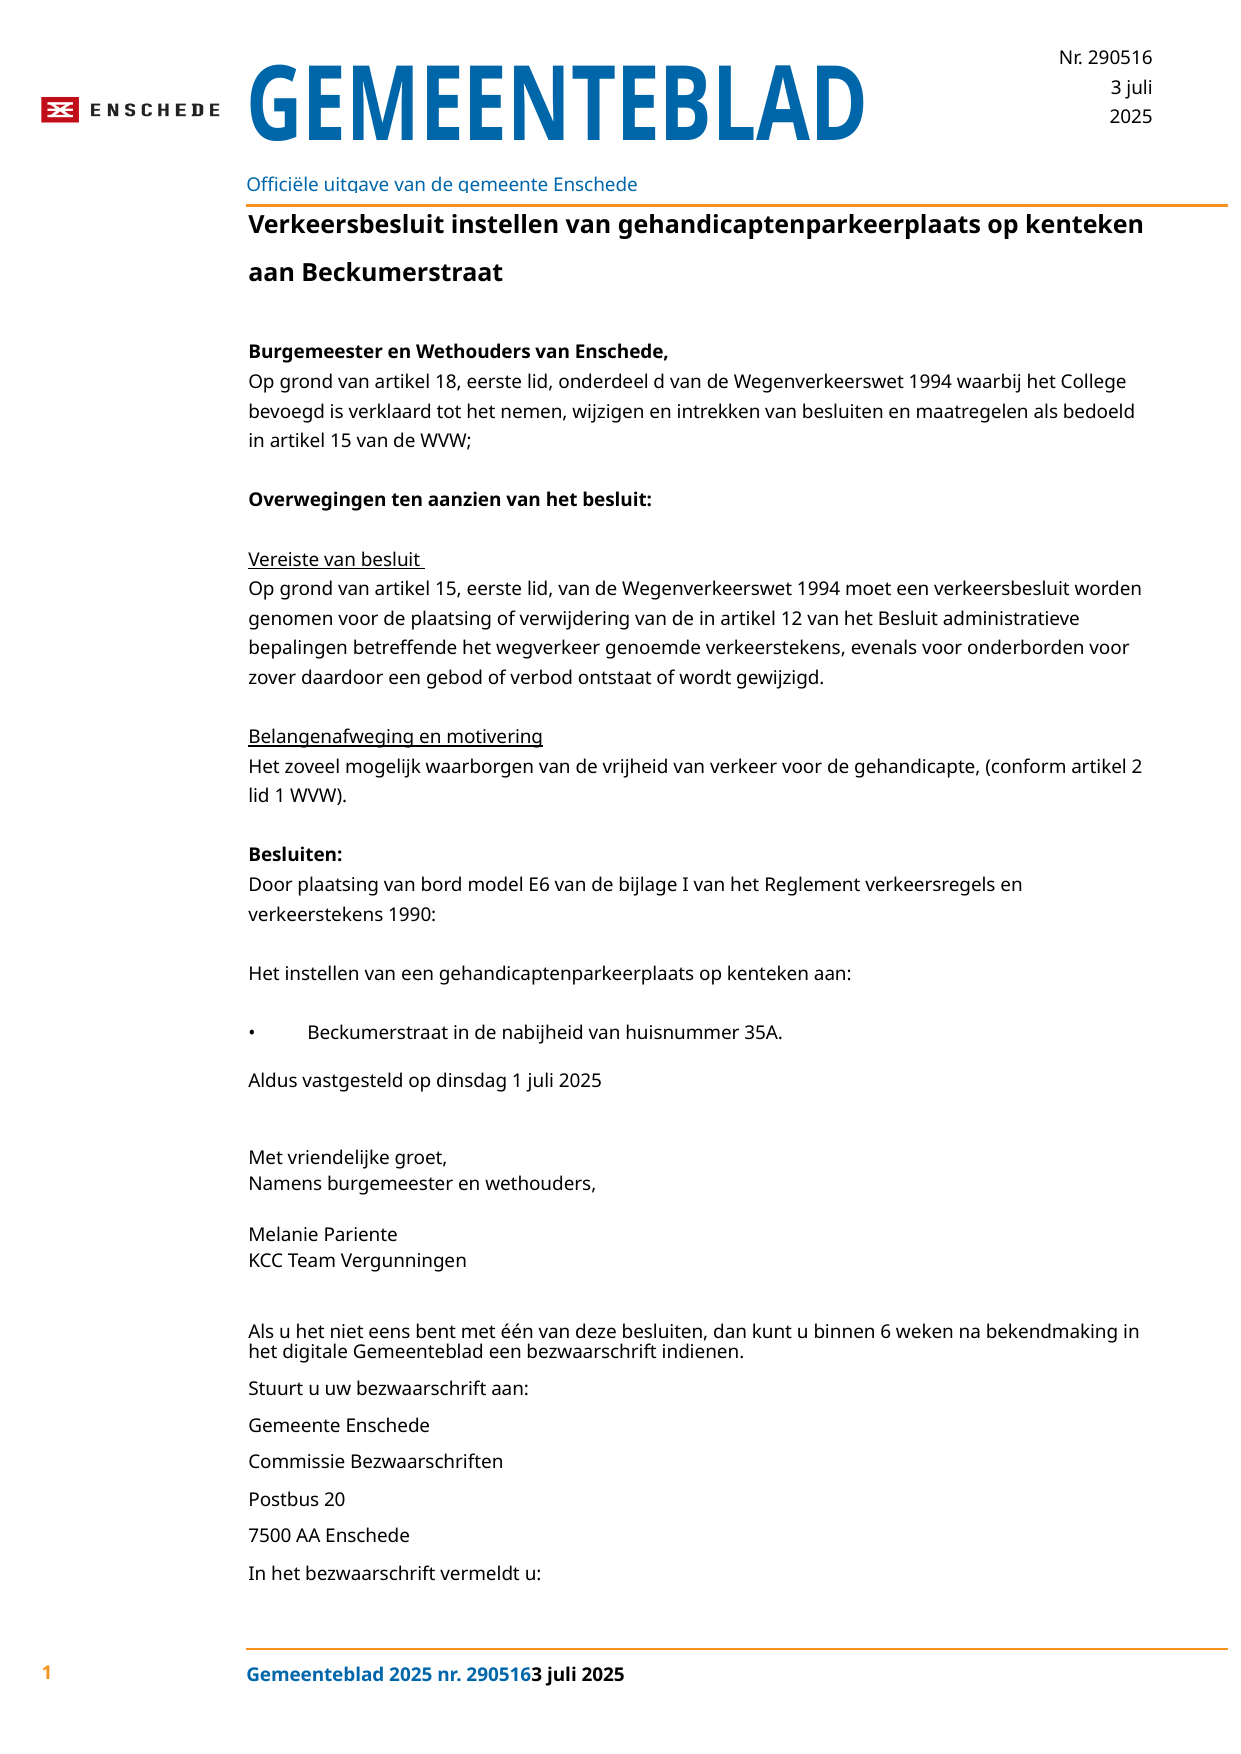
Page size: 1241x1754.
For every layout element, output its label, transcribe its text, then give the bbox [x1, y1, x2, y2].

text Als u het niet eens bent met één van deze besluiten, dan kunt u binnen 6 weken na bekendmaking in het digitale Gemeenteblad een bezwaarschrift indienen. [248, 1323, 1152, 1362]
text Verkeersbesluit instellen van gehandicaptenparkeerplaats op kenteken aan Beckumerstraat [248, 207, 1152, 288]
text Besluiten: [248, 842, 1152, 867]
text Gemeente Enschede [248, 1417, 1152, 1436]
text KCC Team Vergunningen [248, 1247, 1152, 1273]
text Vereiste van besluit [248, 546, 1152, 571]
text Postbus 20 [248, 1491, 1152, 1510]
text Burgemeester en Wethouders van Enschede, [248, 339, 1152, 364]
text Commissie Bezwaarschriften [248, 1453, 1152, 1473]
text 7500 AA Enschede [248, 1527, 1152, 1547]
text Melanie Pariente [248, 1221, 1152, 1247]
text Stuurt u uw bezwaarschrift aan: [248, 1379, 1152, 1399]
text Het zoveel mogelijk waarborgen van de vrijheid van verkeer voor de gehandicapte, (conform artikel 2 lid 1 WVW). [248, 753, 1152, 808]
text Op grond van artikel 15, eerste lid, van de Wegenverkeerswet 1994 moet een verkeersbesluit worden genomen voor de plaatsing of verwijdering van de in artikel 12 van het Besluit administratieve bepalingen betreffende het wegverkeer genoemde verkeerstekens, evenals voor onderborden voor zover daardoor een gebod of verbod ontstaat of wordt gewijzigd. [248, 575, 1152, 690]
text Belangenafweging en motivering [248, 723, 1152, 749]
text Door plaatsing van bord model E6 van de bijlage I van het Reglement verkeersregels en verkeerstekens 1990: [248, 871, 1152, 926]
text Met vriendelijke groet, [248, 1144, 1152, 1170]
text Aldus vastgesteld op dinsdag 1 juli 2025 [248, 1067, 1152, 1093]
picture [41, 47, 231, 172]
text Het instellen van een gehandicaptenparkeerplaats op kenteken aan: [248, 960, 1152, 986]
list Beckumerstraat in de nabijheid van huisnummer 35A. [248, 1019, 1152, 1045]
text In het bezwaarschrift vermeldt u: [248, 1564, 1152, 1584]
text Overwegingen ten aanzien van het besluit: [248, 487, 1152, 512]
text Namens burgemeester en wethouders, [248, 1170, 1152, 1196]
text Op grond van artikel 18, eerste lid, onderdeel d van de Wegenverkeerswet 1994 waarbij het College bevoegd is verklaard tot het nemen, wijzigen en intrekken van besluiten en maatregelen als bedoeld in artikel 15 van de WVW; [248, 368, 1152, 453]
